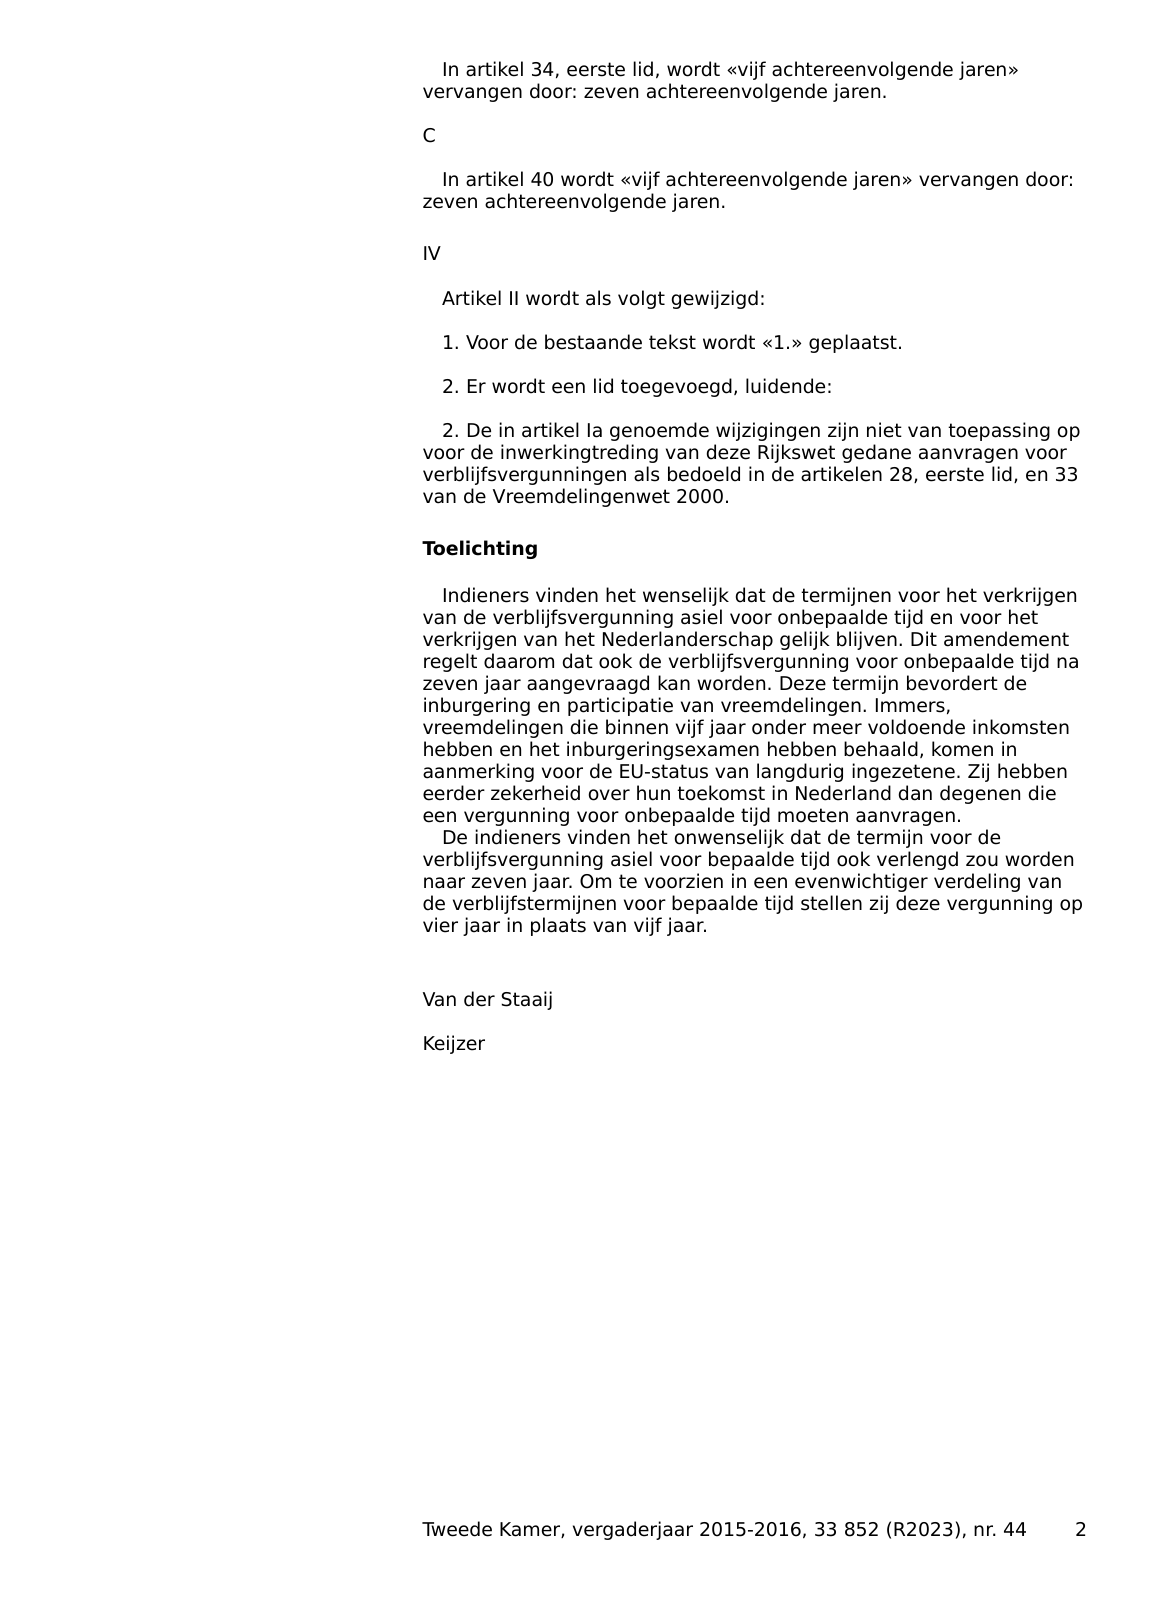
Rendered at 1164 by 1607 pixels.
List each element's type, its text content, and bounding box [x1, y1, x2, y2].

text In artikel 34, eerste lid, wordt «vijf achtereenvolgende jaren» vervangen door: zeven achtereenvolgende jaren. [422, 59, 1087, 103]
text De indieners vinden het onwenselijk dat de termijn voor de verblijfsvergunning asiel voor bepaalde tijd ook verlengd zou worden naar zeven jaar. Om te voorzien in een evenwichtiger verdeling van de verblijfstermijnen voor bepaalde tijd stellen zij deze vergunning op vier jaar in plaats van vijf jaar. [422, 827, 1087, 937]
text C [422, 125, 1087, 147]
text 2. Er wordt een lid toegevoegd, luidende: [422, 376, 1087, 398]
text Indieners vinden het wenselijk dat de termijnen voor het verkrijgen van de verblijfsvergunning asiel voor onbepaalde tijd en voor het verkrijgen van het Nederlanderschap gelijk blijven. Dit amendement regelt daarom dat ook de verblijfsvergunning voor onbepaalde tijd na zeven jaar aangevraagd kan worden. Deze termijn bevordert de inburgering en participatie van vreemdelingen. Immers, vreemdelingen die binnen vijf jaar onder meer voldoende inkomsten hebben en het inburgeringsexamen hebben behaald, komen in aanmerking voor de EU-status van langdurig ingezetene. Zij hebben eerder zekerheid over hun toekomst in Nederland dan degenen die een vergunning voor onbepaalde tijd moeten aanvragen. [422, 585, 1087, 827]
text In artikel 40 wordt «vijf achtereenvolgende jaren» vervangen door: zeven achtereenvolgende jaren. [422, 169, 1087, 213]
text 2. De in artikel Ia genoemde wijzigingen zijn niet van toepassing op voor de inwerkingtreding van deze Rijkswet gedane aanvragen voor verblijfsvergunningen als bedoeld in de artikelen 28, eerste lid, en 33 van de Vreemdelingenwet 2000. [422, 420, 1087, 508]
subtitle IV [422, 243, 1087, 265]
text 1. Voor de bestaande tekst wordt «1.» geplaatst. [422, 332, 1087, 354]
text Artikel II wordt als volgt gewijzigd: [422, 287, 1087, 309]
subtitle Toelichting [422, 538, 1087, 560]
text Van der Staaij Keijzer [422, 967, 1087, 1054]
